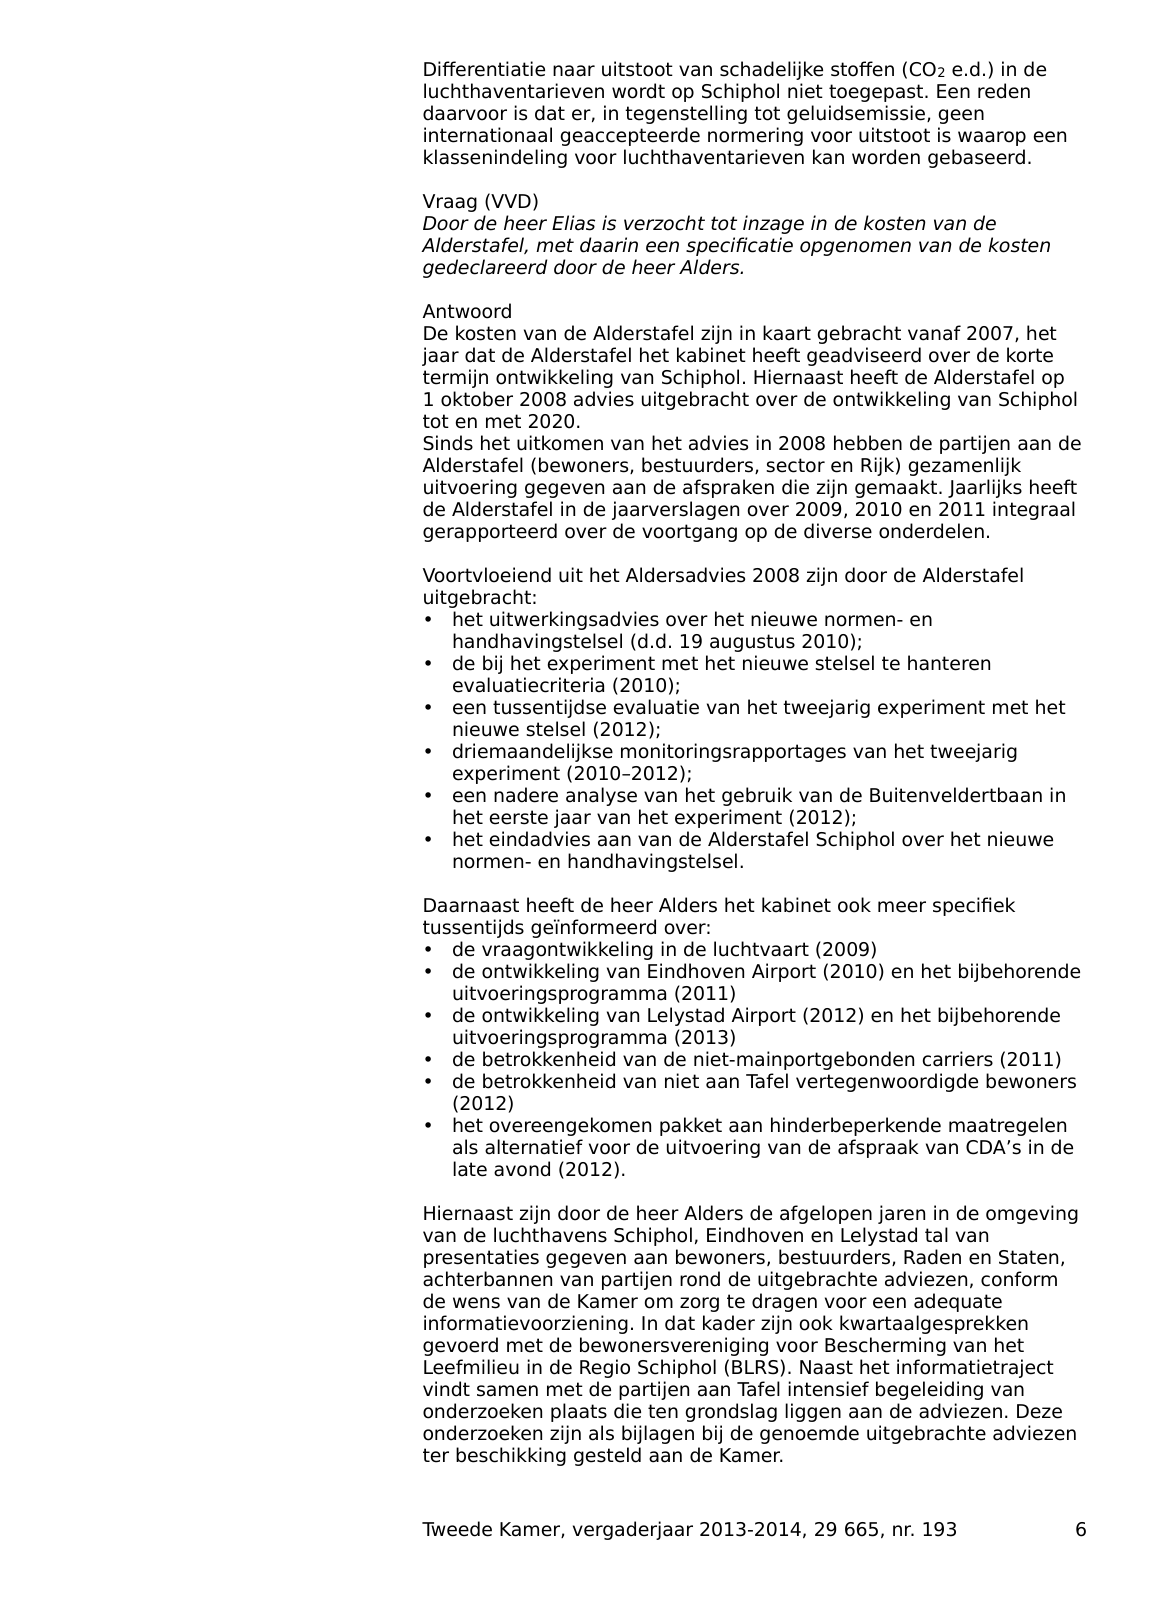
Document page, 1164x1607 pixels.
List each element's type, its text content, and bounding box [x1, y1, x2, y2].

text Sinds het uitkomen van het advies in 2008 hebben de partijen aan de Alderstafel (bewoners, bestuurders, sector en Rijk) gezamenlijk uitvoering gegeven aan de afspraken die zijn gemaakt. Jaarlijks heeft de Alderstafel in de jaarverslagen over 2009, 2010 en 2011 integraal gerapporteerd over de voortgang op de diverse onderdelen. [422, 433, 1087, 543]
text Differentiatie naar uitstoot van schadelijke stoffen (CO2 e.d.) in de luchthaventarieven wordt op Schiphol niet toegepast. Een reden daarvoor is dat er, in tegenstelling tot geluidsemissie, geen internationaal geaccepteerde normering voor uitstoot is waarop een klassenindeling voor luchthaventarieven kan worden gebaseerd. [422, 59, 1087, 169]
text • de vraagontwikkeling in de luchtvaart (2009) [422, 939, 1087, 961]
text • het overeengekomen pakket aan hinderbeperkende maatregelen als alternatief voor de uitvoering van de afspraak van CDA’s in de late avond (2012). [422, 1115, 1087, 1181]
text • de bij het experiment met het nieuwe stelsel te hanteren evaluatiecriteria (2010); [422, 653, 1087, 697]
text De kosten van de Alderstafel zijn in kaart gebracht vanaf 2007, het jaar dat de Alderstafel het kabinet heeft geadviseerd over de korte termijn ontwikkeling van Schiphol. Hiernaast heeft de Alderstafel op 1 oktober 2008 advies uitgebracht over de ontwikkeling van Schiphol tot en met 2020. [422, 323, 1087, 433]
text Antwoord [422, 301, 1087, 323]
text Door de heer Elias is verzocht tot inzage in de kosten van de Alderstafel, met daarin een specificatie opgenomen van de kosten gedeclareerd door de heer Alders. [422, 213, 1087, 279]
text • de betrokkenheid van de niet-mainportgebonden carriers (2011) [422, 1049, 1087, 1071]
text • de ontwikkeling van Eindhoven Airport (2010) en het bijbehorende uitvoeringsprogramma (2011) [422, 961, 1087, 1005]
text • het eindadvies aan van de Alderstafel Schiphol over het nieuwe normen- en handhavingstelsel. [422, 829, 1087, 873]
text • driemaandelijkse monitoringsrapportages van het tweejarig experiment (2010–2012); [422, 741, 1087, 785]
text • de betrokkenheid van niet aan Tafel vertegenwoordigde bewoners (2012) [422, 1071, 1087, 1115]
text • een tussentijdse evaluatie van het tweejarig experiment met het nieuwe stelsel (2012); [422, 697, 1087, 741]
text Vraag (VVD) [422, 191, 1087, 213]
text • het uitwerkingsadvies over het nieuwe normen- en handhavingstelsel (d.d. 19 augustus 2010); [422, 609, 1087, 653]
text Voortvloeiend uit het Aldersadvies 2008 zijn door de Alderstafel uitgebracht: [422, 565, 1087, 609]
text Daarnaast heeft de heer Alders het kabinet ook meer specifiek tussentijds geïnformeerd over: [422, 895, 1087, 939]
text • de ontwikkeling van Lelystad Airport (2012) en het bijbehorende uitvoeringsprogramma (2013) [422, 1005, 1087, 1049]
text • een nadere analyse van het gebruik van de Buitenveldertbaan in het eerste jaar van het experiment (2012); [422, 785, 1087, 829]
text Hiernaast zijn door de heer Alders de afgelopen jaren in de omgeving van de luchthavens Schiphol, Eindhoven en Lelystad tal van presentaties gegeven aan bewoners, bestuurders, Raden en Staten, achterbannen van partijen rond de uitgebrachte adviezen, conform de wens van de Kamer om zorg te dragen voor een adequate informatievoorziening. In dat kader zijn ook kwartaalgesprekken gevoerd met de bewonersvereniging voor Bescherming van het Leefmilieu in de Regio Schiphol (BLRS). Naast het informatietraject vindt samen met de partijen aan Tafel intensief begeleiding van onderzoeken plaats die ten grondslag liggen aan de adviezen. Deze onderzoeken zijn als bijlagen bij de genoemde uitgebrachte adviezen ter beschikking gesteld aan de Kamer. [422, 1203, 1087, 1467]
